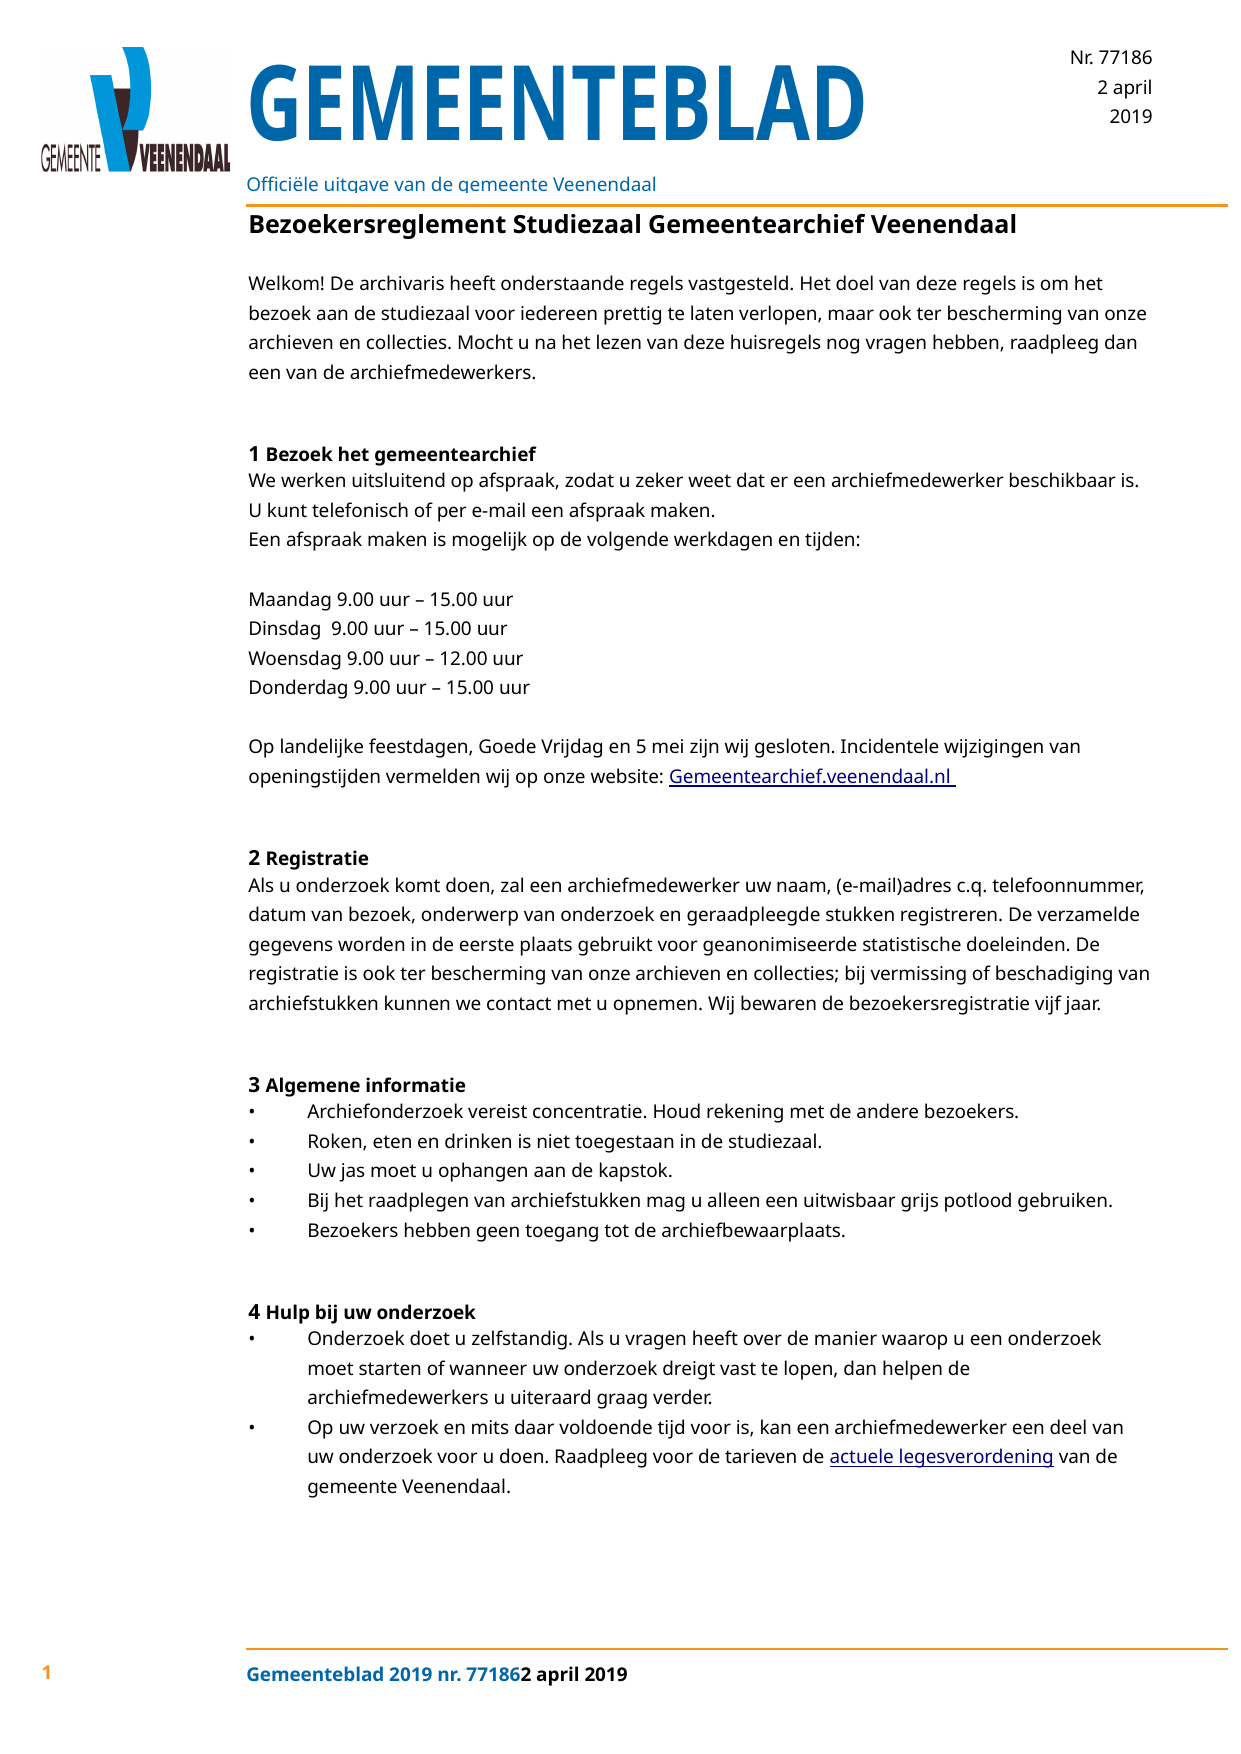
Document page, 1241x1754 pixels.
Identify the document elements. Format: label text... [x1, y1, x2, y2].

text Op landelijke feestdagen, Goede Vrijdag en 5 mei zijn wij gesloten. Incidentele wijzigingen van openingstijden vermelden wij op onze website: Gemeentearchief.veenendaal.nl [248, 734, 1152, 789]
text 2 Registratie [248, 843, 1152, 872]
list Roken, eten en drinken is niet toegestaan in de studiezaal. [248, 1128, 1152, 1154]
text Woensdag 9.00 uur – 12.00 uur [248, 645, 1152, 671]
text 4 Hulp bij uw onderzoek [248, 1297, 1152, 1325]
text Dinsdag 9.00 uur – 15.00 uur [248, 615, 1152, 641]
text Bezoekersreglement Studiezaal Gemeentearchief Veenendaal [248, 207, 1152, 241]
list Bezoekers hebben geen toegang tot de archiefbewaarplaats. [248, 1217, 1152, 1243]
text We werken uitsluitend op afspraak, zodat u zeker weet dat er een archiefmedewerker beschikbaar is. U kunt telefonisch of per e-mail een afspraak maken. [248, 467, 1152, 523]
text 3 Algemene informatie [248, 1070, 1152, 1098]
list Onderzoek doet u zelfstandig. Als u vragen heeft over de manier waarop u een onderzoek moet starten of wanneer uw onderzoek dreigt vast te lopen, dan helpen de archiefmedewerkers u uiteraard graag verder. [248, 1325, 1152, 1410]
picture [123, 47, 231, 172]
text Donderdag 9.00 uur – 15.00 uur [248, 674, 1152, 700]
text Welkom! De archivaris heeft onderstaande regels vastgesteld. Het doel van deze regels is om het bezoek aan de studiezaal voor iedereen prettig te laten verlopen, maar ook ter bescherming van onze archieven en collecties. Mocht u na het lezen van deze huisregels nog vragen hebben, raadpleeg dan een van de archiefmedewerkers. [248, 270, 1152, 385]
text Een afspraak maken is mogelijk op de volgende werkdagen en tijden: [248, 527, 1152, 552]
list Uw jas moet u ophangen aan de kapstok. [248, 1158, 1152, 1183]
text Als u onderzoek komt doen, zal een archiefmedewerker uw naam, (e-mail)adres c.q. telefoonnummer, datum van bezoek, onderwerp van onderzoek en geraadpleegde stukken registreren. De verzamelde gegevens worden in de eerste plaats gebruikt voor geanonimiseerde statistische doeleinden. De registratie is ook ter bescherming van onze archieven en collecties; bij vermissing of beschadiging van archiefstukken kunnen we contact met u opnemen. Wij bewaren de bezoekersregistratie vijf jaar. [248, 872, 1152, 1016]
text Maandag 9.00 uur – 15.00 uur [248, 586, 1152, 612]
list Bij het raadplegen van archiefstukken mag u alleen een uitwisbaar grijs potlood gebruiken. [248, 1187, 1152, 1213]
list Op uw verzoek en mits daar voldoende tijd voor is, kan een archiefmedewerker een deel van uw onderzoek voor u doen. Raadpleeg voor de tarieven de actuele legesverordening van de gemeente Veenendaal. [248, 1414, 1152, 1499]
picture [41, 47, 130, 172]
list Archiefonderzoek vereist concentratie. Houd rekening met de andere bezoekers. [248, 1098, 1152, 1124]
text 1 Bezoek het gemeentearchief [248, 439, 1152, 467]
